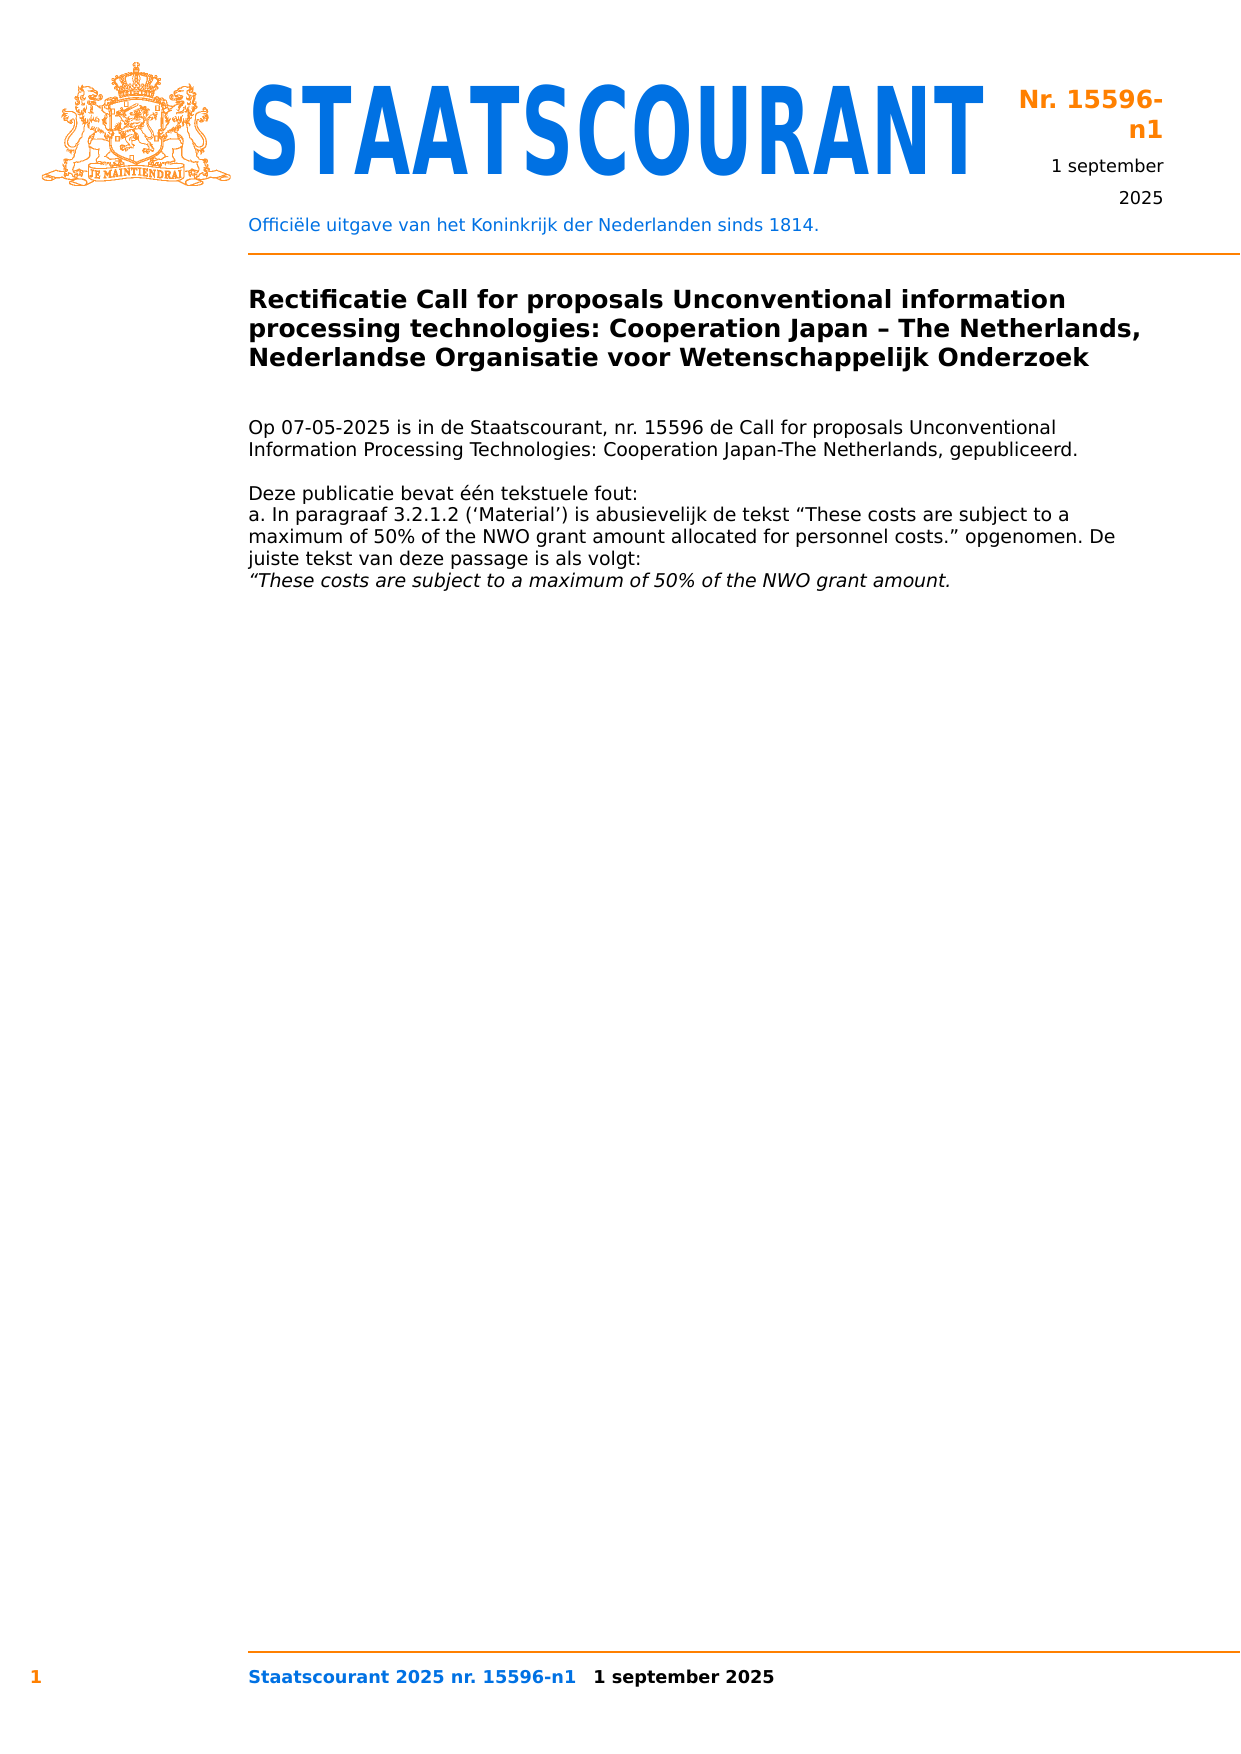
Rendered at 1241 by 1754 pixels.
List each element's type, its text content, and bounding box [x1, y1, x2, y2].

table_header Nr. 15596-n1 [998, 62, 1240, 150]
subtitle Rectificatie Call for proposals Unconventional information processing technologies: Cooperation Japan – The Netherlands, Nederlandse Organisatie voor Wetenschappelijk Onderzoek [248, 285, 1163, 373]
table_header STAATSCOURANT [248, 62, 998, 215]
text a. In paragraaf 3.2.1.2 (‘Material’) is abusievelijk de tekst “These costs are subject to a maximum of 50% of the NWO grant amount allocated for personnel costs.” opgenomen. De juiste tekst van deze passage is als volgt: [248, 504, 1163, 570]
table_header [25, 62, 248, 253]
text Op 07-05-2025 is in de Staatscourant, nr. 15596 de Call for proposals Unconventional Information Processing Technologies: Cooperation Japan-The Netherlands, gepubliceerd. [248, 417, 1163, 461]
table_cell 2025 [998, 183, 1240, 215]
text Deze publicatie bevat één tekstuele fout: [248, 482, 1163, 504]
text “These costs are subject to a maximum of 50% of the NWO grant amount. [248, 570, 1163, 592]
table_cell Officiële uitgave van het Koninkrijk der Nederlanden sinds 1814. [248, 215, 1240, 253]
table_cell 1 september [998, 150, 1240, 182]
picture [41, 62, 231, 186]
